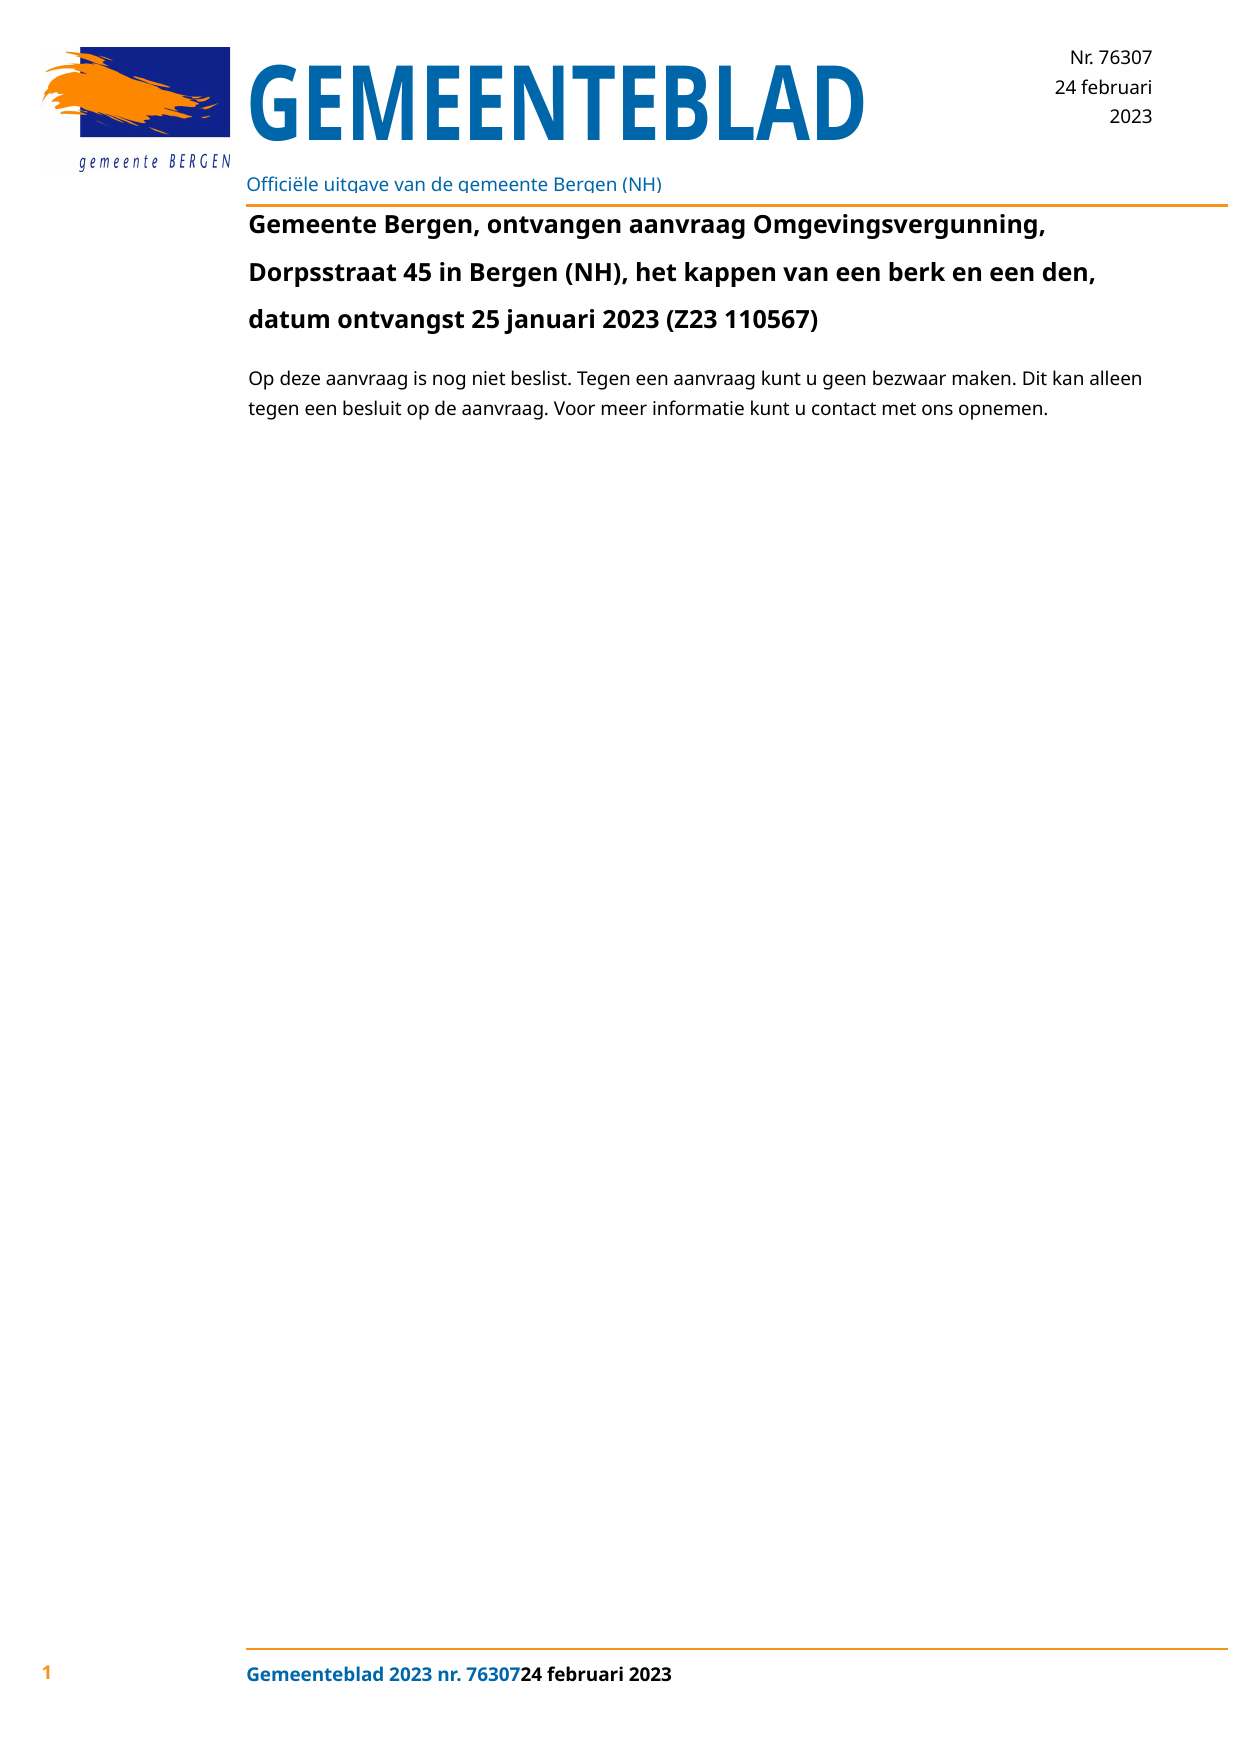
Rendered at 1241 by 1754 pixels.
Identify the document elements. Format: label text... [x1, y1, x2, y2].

picture [41, 47, 231, 172]
text Op deze aanvraag is nog niet beslist. Tegen een aanvraag kunt u geen bezwaar maken. Dit kan alleen tegen een besluit op de aanvraag. Voor meer informatie kunt u contact met ons opnemen. [248, 366, 1152, 421]
text Gemeente Bergen, ontvangen aanvraag Omgevingsvergunning, Dorpsstraat 45 in Bergen (NH), het kappen van een berk en een den, datum ontvangst 25 januari 2023 (Z23 110567) [248, 207, 1152, 336]
